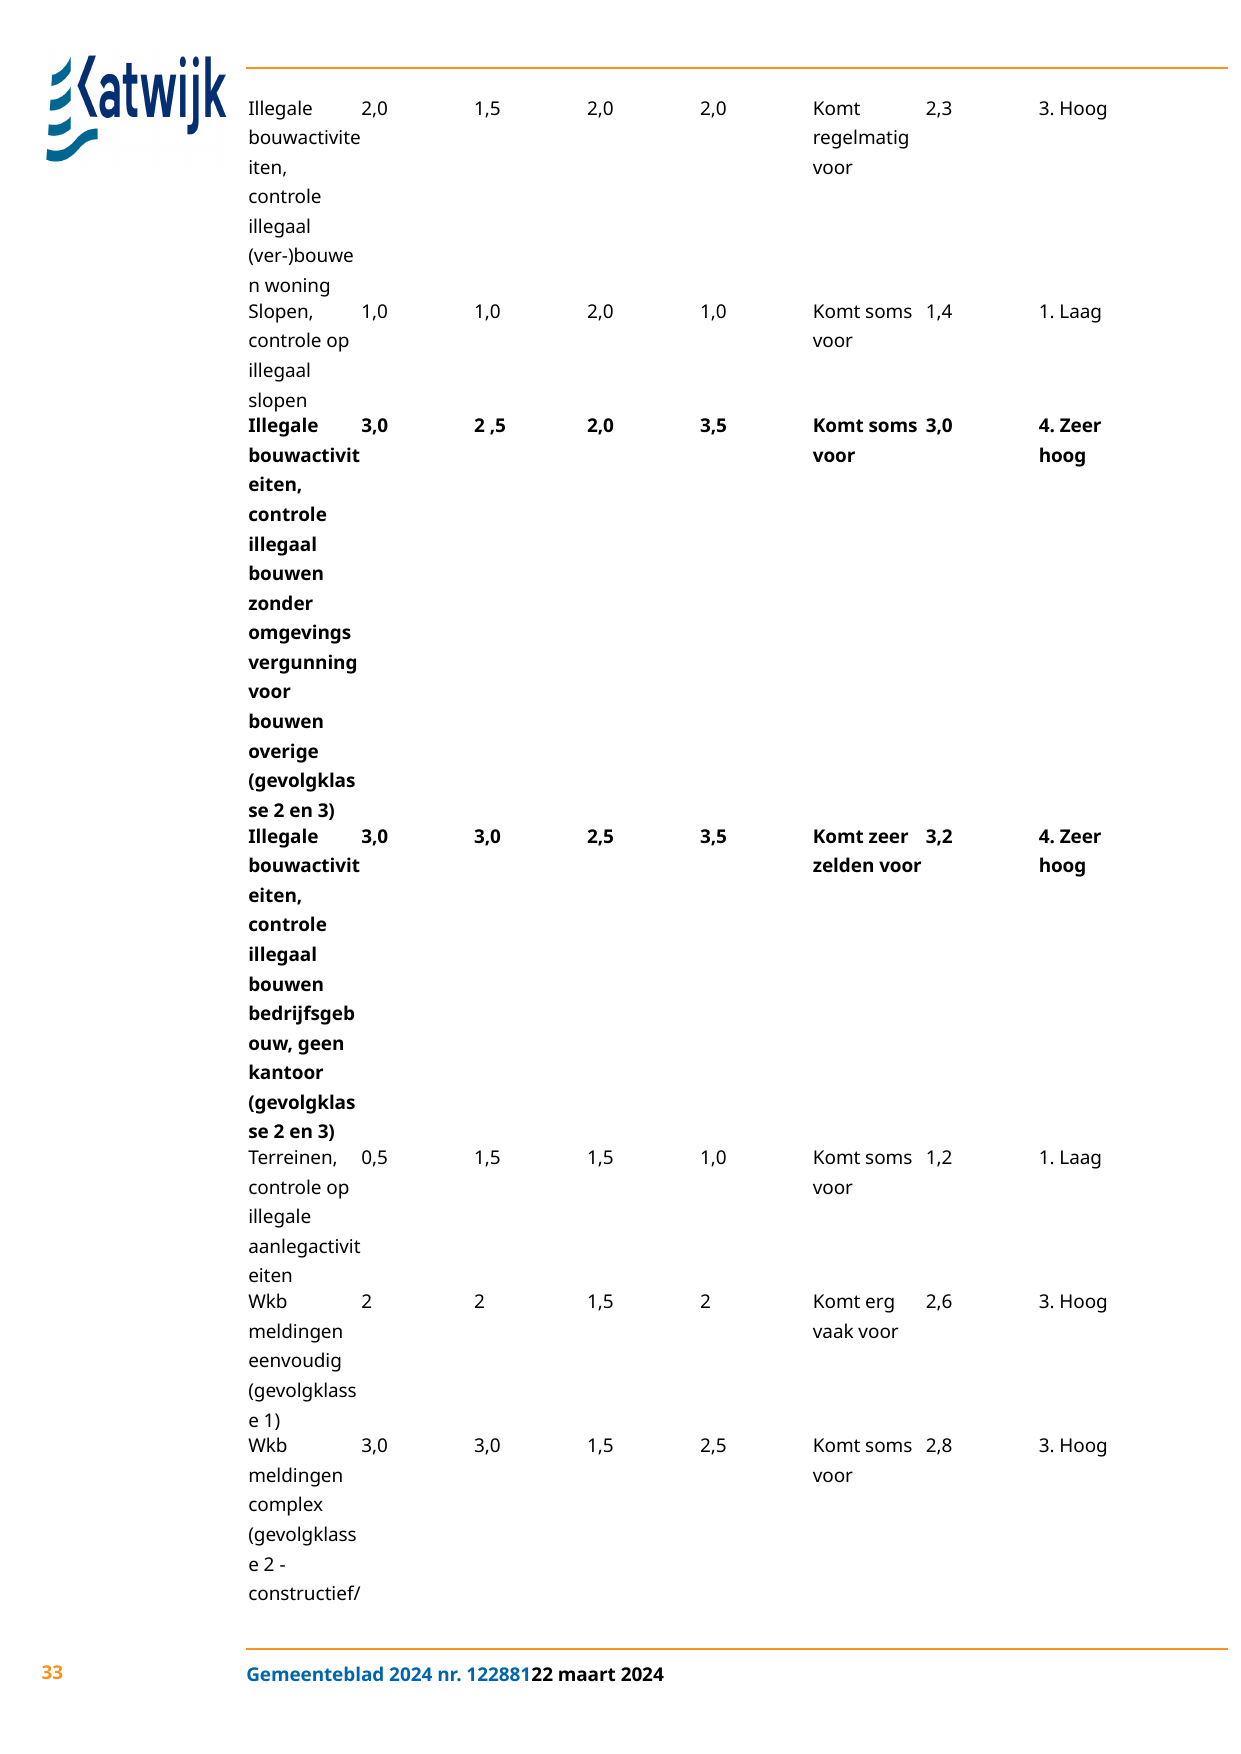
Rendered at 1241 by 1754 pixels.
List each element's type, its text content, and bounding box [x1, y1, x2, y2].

table_cell 3,0 [926, 413, 1038, 823]
table_cell Komt soms voor [813, 1144, 926, 1288]
table_cell 4. Zeer hoog [1039, 413, 1152, 823]
table_cell Komt erg vaak voor [813, 1289, 926, 1432]
table_cell Komt soms voor [813, 1433, 926, 1606]
table_cell 1,5 [474, 95, 587, 298]
table_cell 3,5 [700, 413, 813, 823]
table_cell Illegale bouwactiviteiten, controle illegaal bouwen zonder omgevingsvergunning voor bouwen overige (gevolgklasse 2 en 3) [248, 413, 361, 823]
table_cell 2 [361, 1289, 474, 1432]
table_cell 1. Laag [1039, 1144, 1152, 1288]
table_cell 1,5 [474, 1144, 587, 1288]
table_cell 3. Hoog [1039, 95, 1152, 298]
table_cell Illegale bouwactiviteiten, controle illegaal bouwen bedrijfsgebouw, geen kantoor (gevolgklasse 2 en 3) [248, 823, 361, 1144]
table_cell 2,5 [587, 823, 700, 1144]
picture [41, 47, 231, 172]
table_cell 2,8 [926, 1433, 1038, 1606]
table_cell 1,0 [700, 298, 813, 412]
table_cell 3. Hoog [1039, 1289, 1152, 1432]
table_cell 2,0 [361, 95, 474, 298]
table_cell Komt soms voor [813, 413, 926, 823]
table_cell 2,0 [587, 95, 700, 298]
table_cell Komt soms voor [813, 298, 926, 412]
table_cell 1,4 [926, 298, 1038, 412]
table_cell 2,5 [700, 1433, 813, 1606]
table_cell Komt zeer zelden voor [813, 823, 926, 1144]
table_cell 2,0 [587, 413, 700, 823]
table_cell 2 [474, 1289, 587, 1432]
table_cell 3,0 [361, 823, 474, 1144]
table_cell Wkb meldingen complex (gevolgklasse 2 - constructief/ [248, 1433, 361, 1606]
table_cell Slopen, controle op illegaal slopen [248, 298, 361, 412]
table_cell 3,0 [361, 413, 474, 823]
table_cell 3,5 [700, 823, 813, 1144]
table_cell 4. Zeer hoog [1039, 823, 1152, 1144]
table_cell Illegale bouwactiviteiten, controle illegaal (ver-)bouwen woning [248, 95, 361, 298]
table_cell 1. Laag [1039, 298, 1152, 412]
table_cell 2,6 [926, 1289, 1038, 1432]
table_cell 2,0 [587, 298, 700, 412]
table_cell 1,5 [587, 1433, 700, 1606]
table_cell 1,5 [587, 1144, 700, 1288]
table_cell 2 [700, 1289, 813, 1432]
table_cell Komt regelmatig voor [813, 95, 926, 298]
table_cell 3,2 [926, 823, 1038, 1144]
table_cell 2 ,5 [474, 413, 587, 823]
table_cell 3,0 [474, 1433, 587, 1606]
table_cell Wkb meldingen eenvoudig (gevolgklasse 1) [248, 1289, 361, 1432]
table_cell 0,5 [361, 1144, 474, 1288]
table_cell 3,0 [361, 1433, 474, 1606]
table_cell 1,2 [926, 1144, 1038, 1288]
table_cell 3,0 [474, 823, 587, 1144]
table_cell 1,0 [361, 298, 474, 412]
table_cell 3. Hoog [1039, 1433, 1152, 1606]
table_cell 1,0 [700, 1144, 813, 1288]
table_cell 1,5 [587, 1289, 700, 1432]
table_cell 1,0 [474, 298, 587, 412]
table_cell 2,0 [700, 95, 813, 298]
table_cell Terreinen, controle op illegale aanlegactiviteiten [248, 1144, 361, 1288]
table_cell 2,3 [926, 95, 1038, 298]
